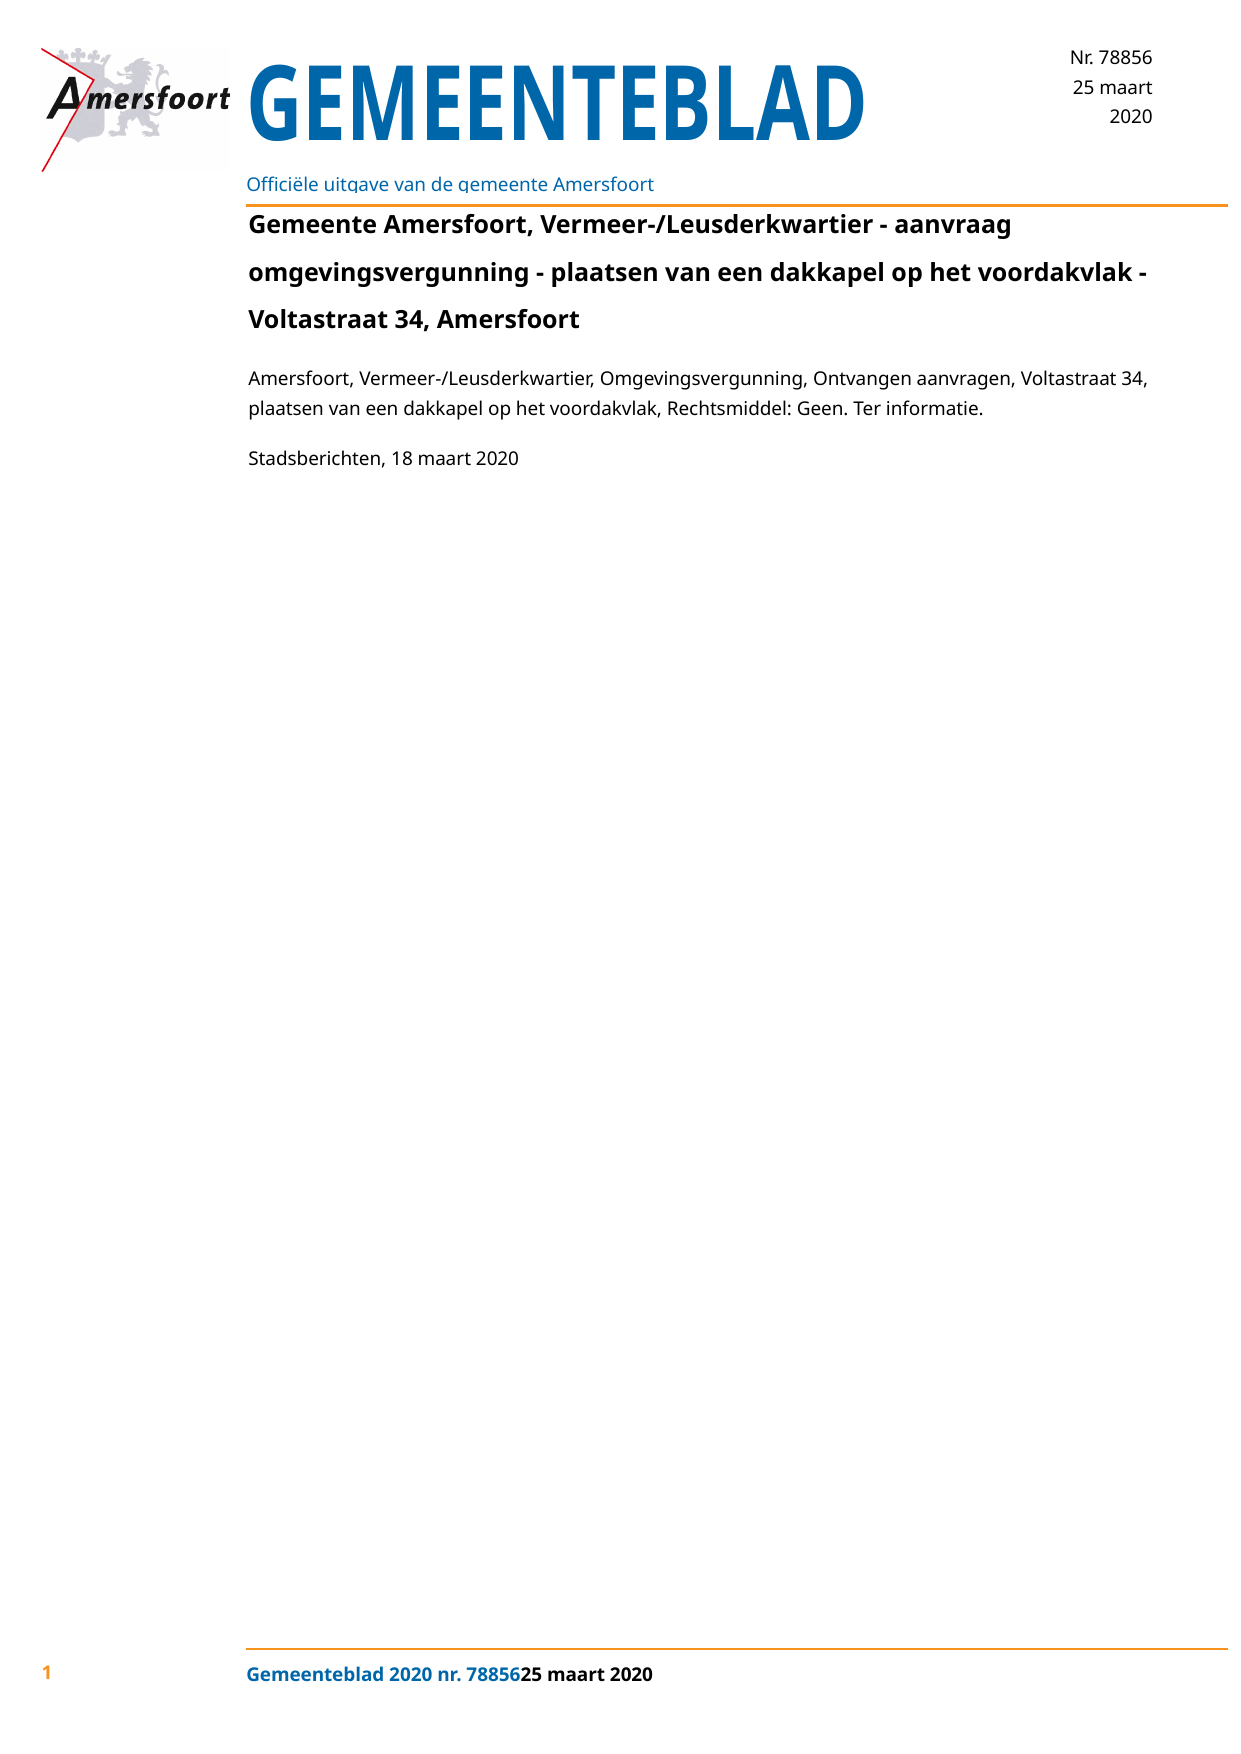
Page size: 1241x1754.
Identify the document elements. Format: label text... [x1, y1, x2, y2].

picture [41, 47, 231, 172]
text Gemeente Amersfoort, Vermeer-/Leusderkwartier - aanvraag omgevingsvergunning - plaatsen van een dakkapel op het voordakvlak - Voltastraat 34, Amersfoort [248, 207, 1152, 336]
text Stadsberichten, 18 maart 2020 [248, 446, 1152, 471]
text Amersfoort, Vermeer-/Leusderkwartier, Omgevingsvergunning, Ontvangen aanvragen, Voltastraat 34, plaatsen van een dakkapel op het voordakvlak, Rechtsmiddel: Geen. Ter informatie. [248, 366, 1152, 421]
